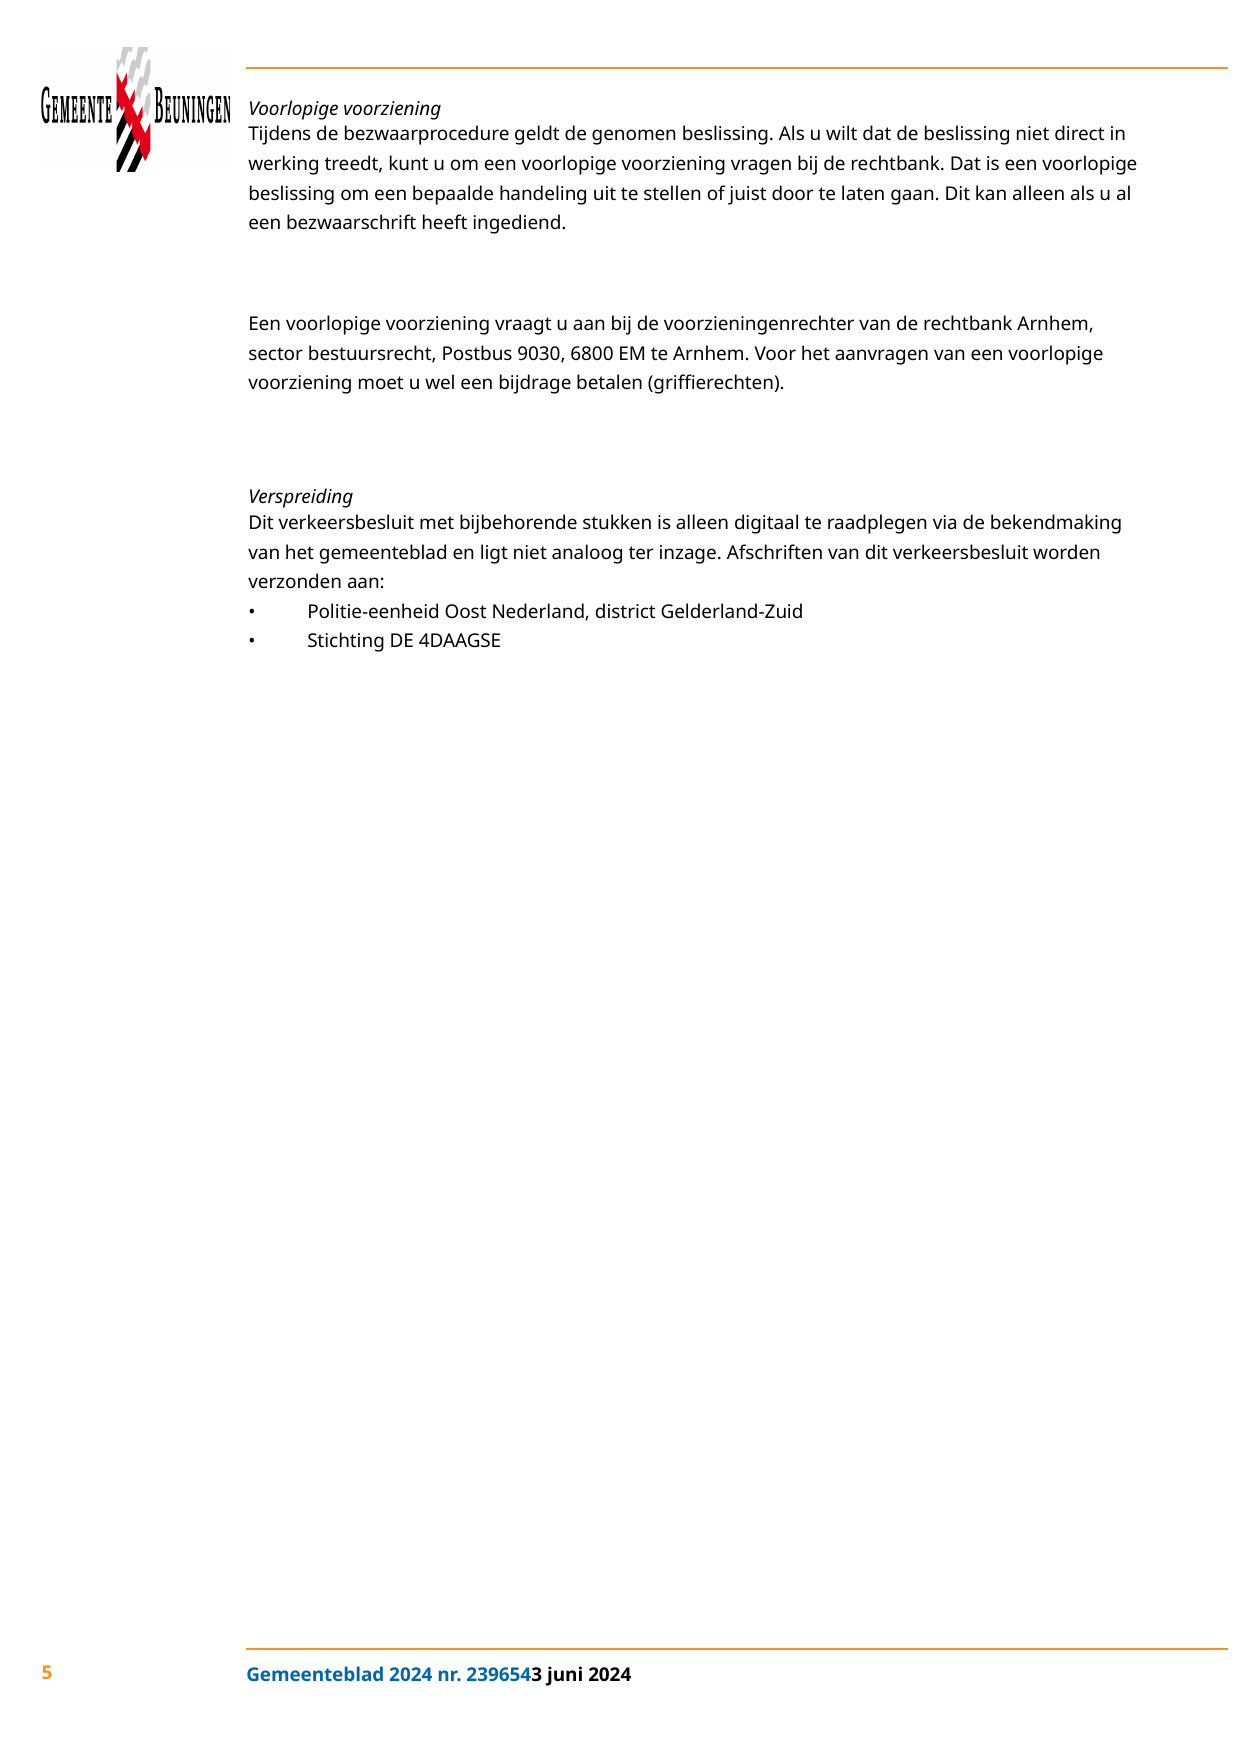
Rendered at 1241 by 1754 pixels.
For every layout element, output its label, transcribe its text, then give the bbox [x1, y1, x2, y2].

list Politie-eenheid Oost Nederland, district Gelderland-Zuid [248, 598, 1152, 624]
picture [41, 47, 231, 172]
text Dit verkeersbesluit met bijbehorende stukken is alleen digitaal te raadplegen via de bekendmaking van het gemeenteblad en ligt niet analoog ter inzage. Afschriften van dit verkeersbesluit worden verzonden aan: [248, 509, 1152, 594]
text Een voorlopige voorziening vraagt u aan bij de voorzieningenrechter van de rechtbank Arnhem, sector bestuursrecht, Postbus 9030, 6800 EM te Arnhem. Voor het aanvragen van een voorlopige voorziening moet u wel een bijdrage betalen (griffierechten). [248, 310, 1152, 395]
text Verspreiding [248, 484, 1152, 509]
text Tijdens de bezwaarprocedure geldt de genomen beslissing. Als u wilt dat de beslissing niet direct in werking treedt, kunt u om een voorlopige voorziening vragen bij de rechtbank. Dat is een voorlopige beslissing om een bepaalde handeling uit te stellen of juist door te laten gaan. Dit kan alleen als u al een bezwaarschrift heeft ingediend. [248, 121, 1152, 235]
text Voorlopige voorziening [248, 95, 1152, 121]
list Stichting DE 4DAAGSE [248, 628, 1152, 653]
